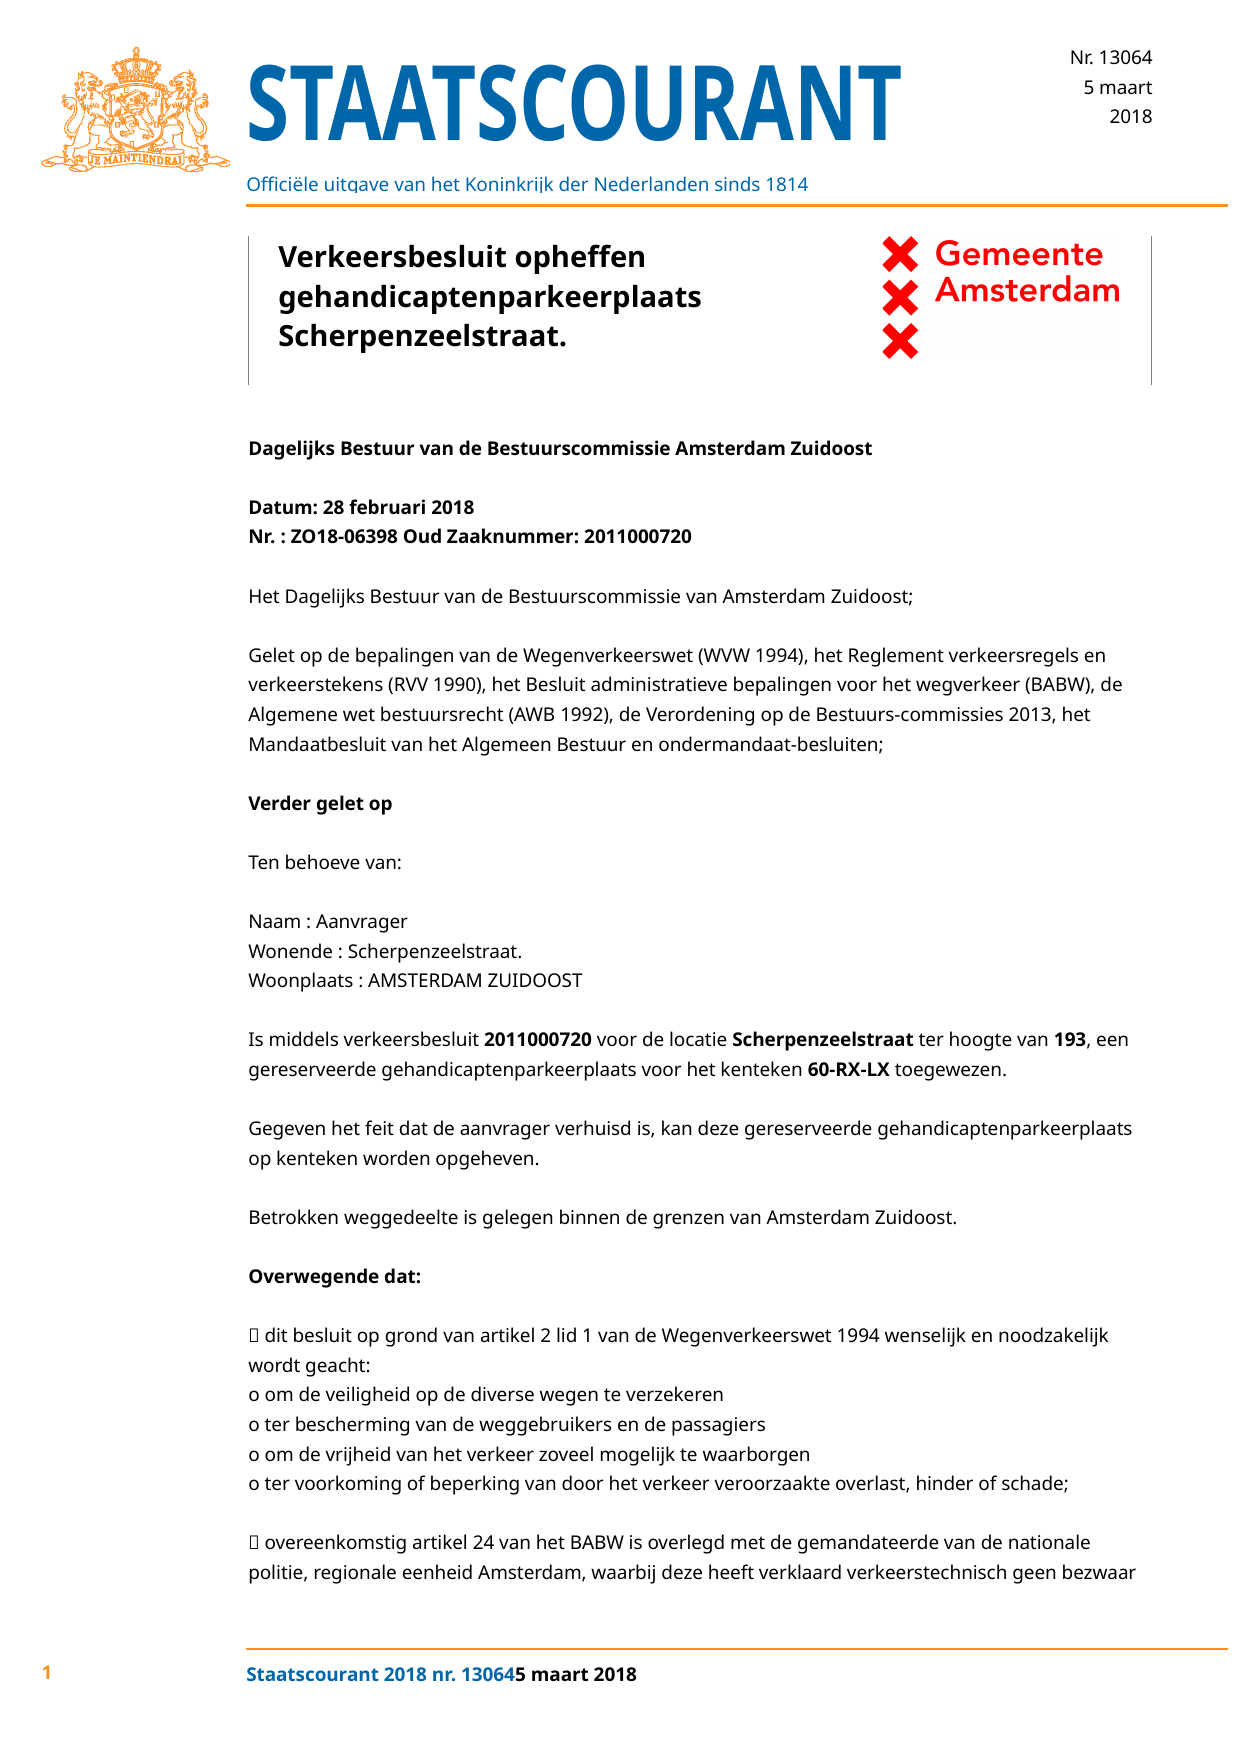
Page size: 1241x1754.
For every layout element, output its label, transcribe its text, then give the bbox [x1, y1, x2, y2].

text o om de vrijheid van het verkeer zoveel mogelijk te waarborgen [248, 1441, 1152, 1467]
text Ten behoeve van: [248, 849, 1152, 875]
text o ter voorkoming of beperking van door het verkeer veroorzaakte overlast, hinder of schade; [248, 1470, 1152, 1496]
text Verder gelet op [248, 790, 1152, 816]
text Wonende : Scherpenzeelstraat. [248, 938, 1152, 964]
text Naam : Aanvrager [248, 908, 1152, 934]
text Overwegende dat: [248, 1263, 1152, 1289]
text Betrokken weggedeelte is gelegen binnen de grenzen van Amsterdam Zuidoost. [248, 1204, 1152, 1230]
text  dit besluit op grond van artikel 2 lid 1 van de Wegenverkeerswet 1994 wenselijk en noodzakelijk wordt geacht: [248, 1322, 1152, 1378]
text Gegeven het feit dat de aanvrager verhuisd is, kan deze gereserveerde gehandicaptenparkeerplaats op kenteken worden opgeheven. [248, 1115, 1152, 1171]
text Gelet op de bepalingen van de Wegenverkeerswet (WVW 1994), het Reglement verkeersregels en verkeerstekens (RVV 1990), het Besluit administratieve bepalingen voor het wegverkeer (BABW), de Algemene wet bestuursrecht (AWB 1992), de Verordening op de Bestuurs-commissies 2013, het Mandaatbesluit van het Algemeen Bestuur en ondermandaat-besluiten; [248, 642, 1152, 757]
text Dagelijks Bestuur van de Bestuurscommissie Amsterdam Zuidoost [248, 435, 1152, 461]
text  overeenkomstig artikel 24 van het BABW is overlegd met de gemandateerde van de nationale politie, regionale eenheid Amsterdam, waarbij deze heeft verklaard verkeerstechnisch geen bezwaar [248, 1529, 1152, 1585]
picture [882, 236, 1119, 359]
text Nr. : ZO18-06398 Oud Zaaknummer: 2011000720 [248, 524, 1152, 549]
table_header [850, 236, 1151, 385]
text Datum: 28 februari 2018 [248, 494, 1152, 520]
text Woonplaats : AMSTERDAM ZUIDOOST [248, 967, 1152, 993]
text o ter bescherming van de weggebruikers en de passagiers [248, 1411, 1152, 1437]
table_header Verkeersbesluit opheffen gehandicaptenparkeerplaats Scherpenzeelstraat. [249, 236, 850, 385]
text Is middels verkeersbesluit 2011000720 voor de locatie Scherpenzeelstraat ter hoogte van 193, een gereserveerde gehandicaptenparkeerplaats voor het kenteken 60-RX-LX toegewezen. [248, 1027, 1152, 1082]
picture [41, 47, 231, 172]
text o om de veiligheid op de diverse wegen te verzekeren [248, 1382, 1152, 1407]
text Het Dagelijks Bestuur van de Bestuurscommissie van Amsterdam Zuidoost; [248, 583, 1152, 609]
